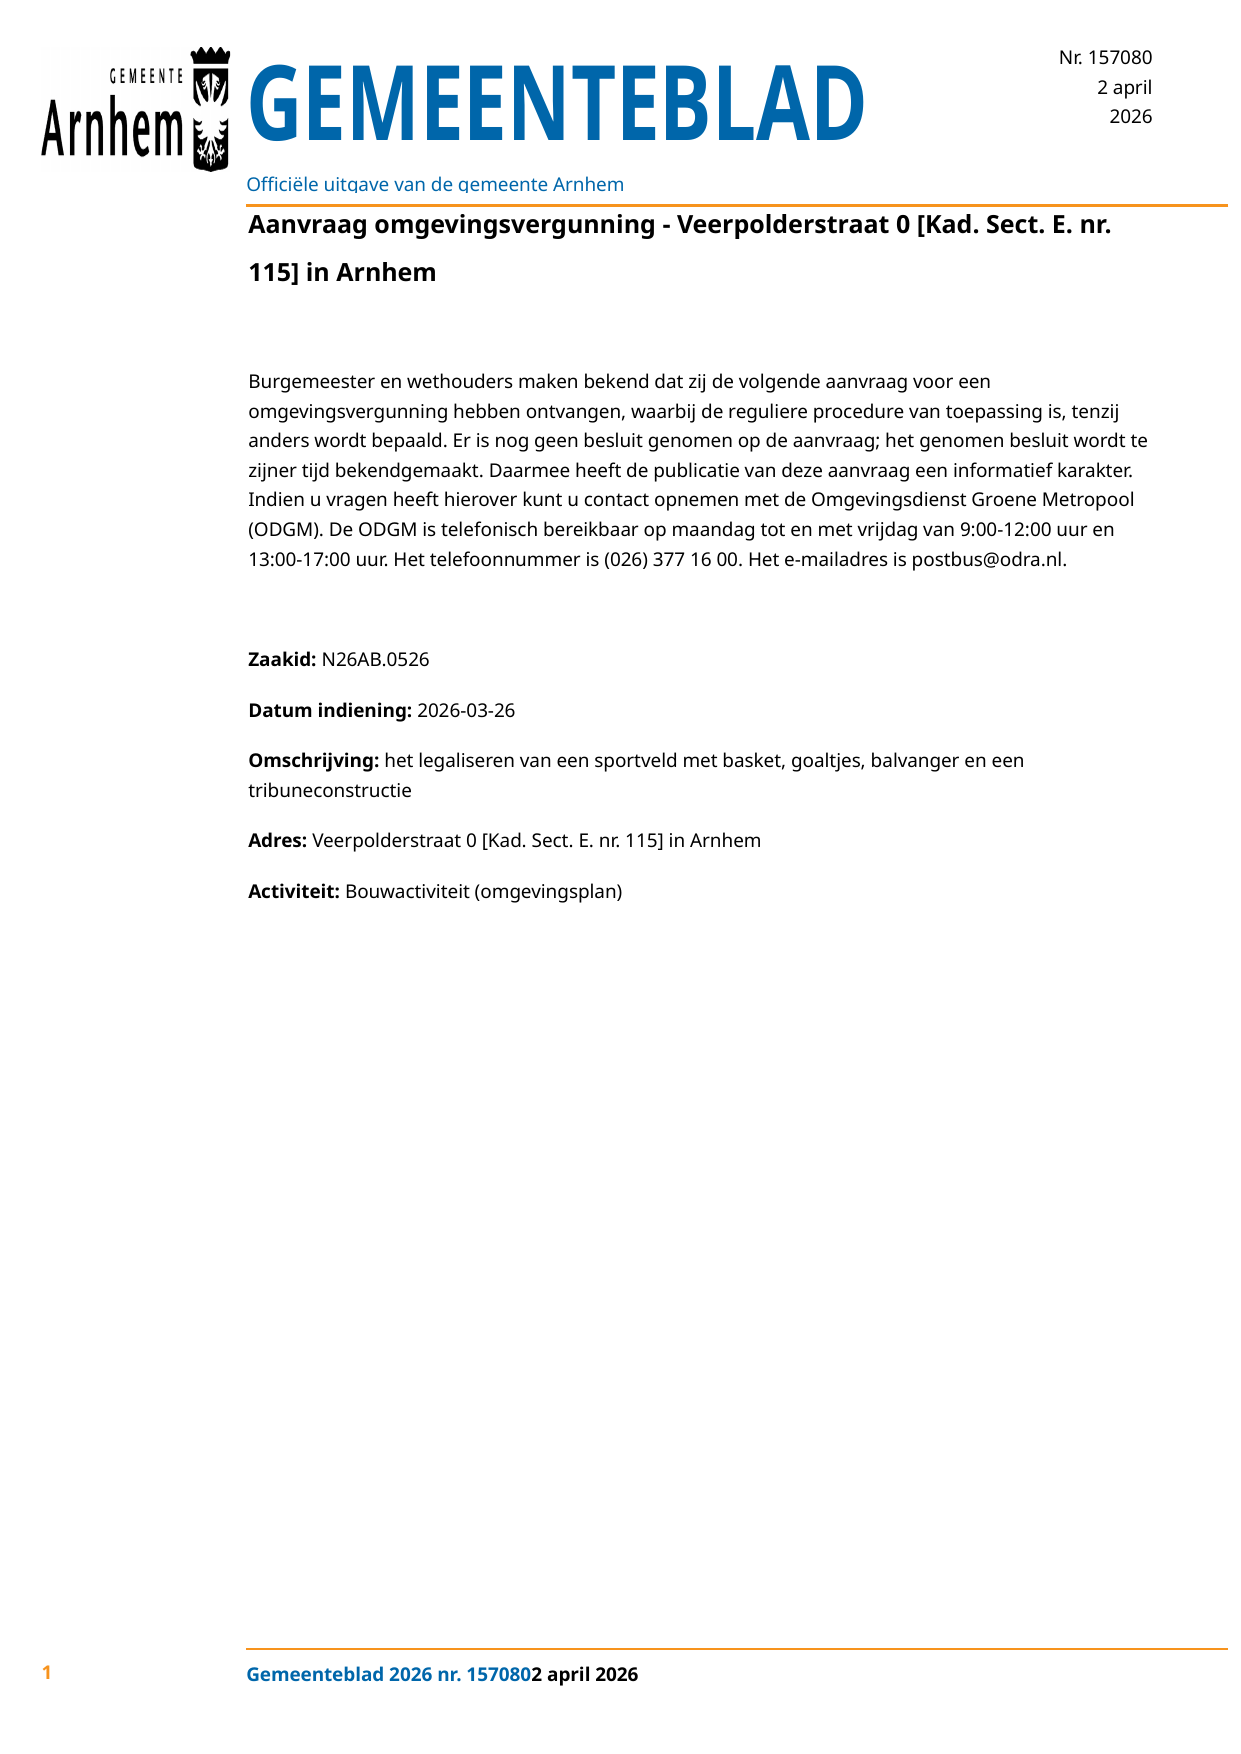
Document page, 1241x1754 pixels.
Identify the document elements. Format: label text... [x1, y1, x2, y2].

picture [41, 47, 231, 172]
text Omschrijving: het legaliseren van een sportveld met basket, goaltjes, balvanger en een tribuneconstructie [248, 747, 1152, 803]
text Activiteit: Bouwactiviteit (omgevingsplan) [248, 878, 1152, 904]
text Aanvraag omgevingsvergunning - Veerpolderstraat 0 [Kad. Sect. E. nr. 115] in Arnhem [248, 207, 1152, 288]
text Datum indiening: 2026-03-26 [248, 697, 1152, 723]
text Zaakid: N26AB.0526 [248, 647, 1152, 672]
text Burgemeester en wethouders maken bekend dat zij de volgende aanvraag voor een omgevingsvergunning hebben ontvangen, waarbij de reguliere procedure van toepassing is, tenzij anders wordt bepaald. Er is nog geen besluit genomen op de aanvraag; het genomen besluit wordt te zijner tijd bekendgemaakt. Daarmee heeft de publicatie van deze aanvraag een informatief karakter. Indien u vragen heeft hierover kunt u contact opnemen met de Omgevingsdienst Groene Metropool (ODGM). De ODGM is telefonisch bereikbaar op maandag tot en met vrijdag van 9:00-12:00 uur en 13:00-17:00 uur. Het telefoonnummer is (026) 377 16 00. Het e-mailadres is postbus@odra.nl. [248, 368, 1152, 572]
text Adres: Veerpolderstraat 0 [Kad. Sect. E. nr. 115] in Arnhem [248, 827, 1152, 853]
